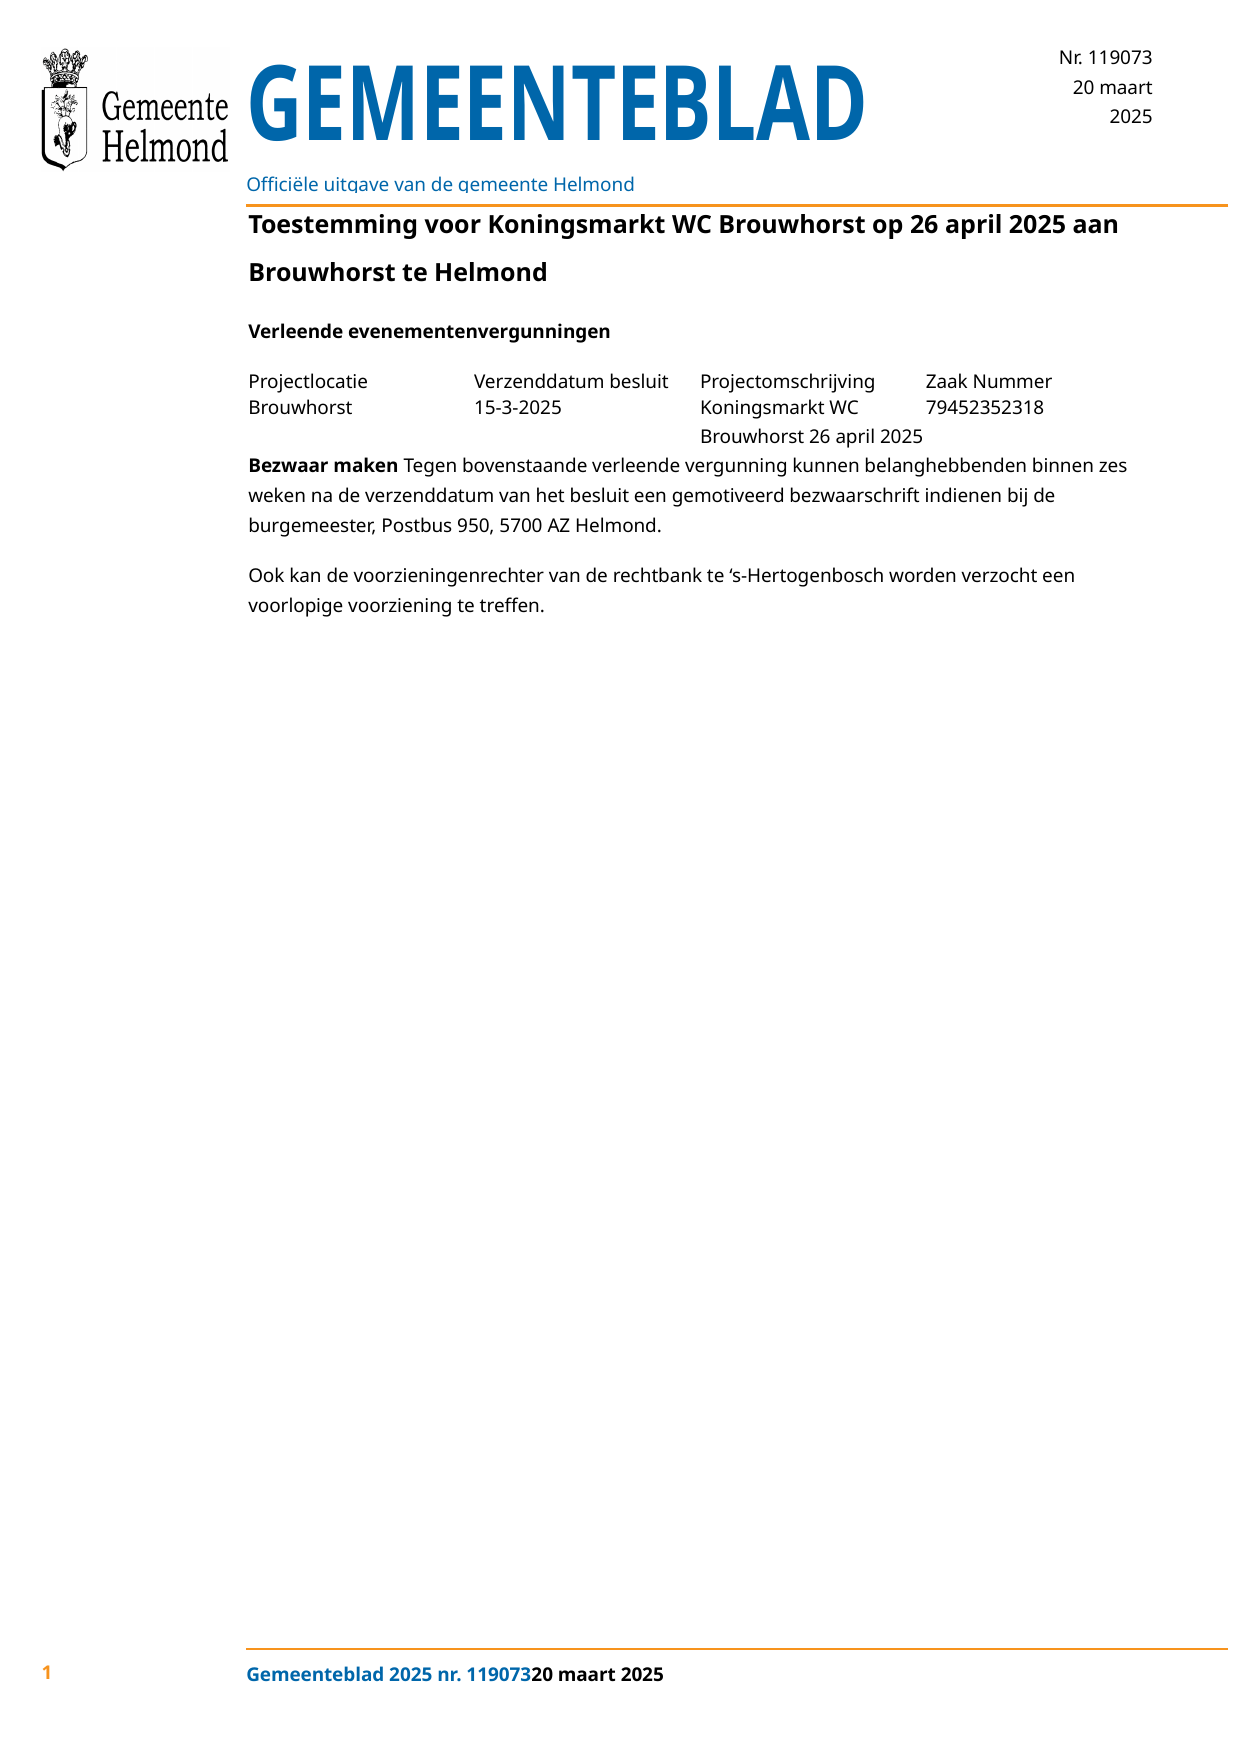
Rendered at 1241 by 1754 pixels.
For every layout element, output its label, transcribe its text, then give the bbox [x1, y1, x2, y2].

text Bezwaar maken Tegen bovenstaande verleende vergunning kunnen belanghebbenden binnen zes weken na de verzenddatum van het besluit een gemotiveerd bezwaarschrift indienen bij de burgemeester, Postbus 950, 5700 AZ Helmond. [248, 453, 1152, 538]
table_header Zaak Nummer [926, 369, 1152, 394]
table_header Projectomschrijving [700, 369, 926, 394]
table_cell 15-3-2025 [474, 394, 700, 449]
table_header Projectlocatie [248, 369, 474, 394]
text Ook kan de voorzieningenrechter van de rechtbank te ‘s-Hertogenbosch worden verzocht een voorlopige voorziening te treffen. [248, 562, 1152, 618]
text Verleende evenementenvergunningen [248, 318, 1152, 344]
text Toestemming voor Koningsmarkt WC Brouwhorst op 26 april 2025 aan Brouwhorst te Helmond [248, 207, 1152, 288]
table_cell 79452352318 [926, 394, 1152, 449]
table_header Verzenddatum besluit [474, 369, 700, 394]
table_cell Koningsmarkt WC Brouwhorst 26 april 2025 [700, 394, 926, 449]
table_cell Brouwhorst [248, 394, 474, 449]
picture [41, 47, 231, 172]
